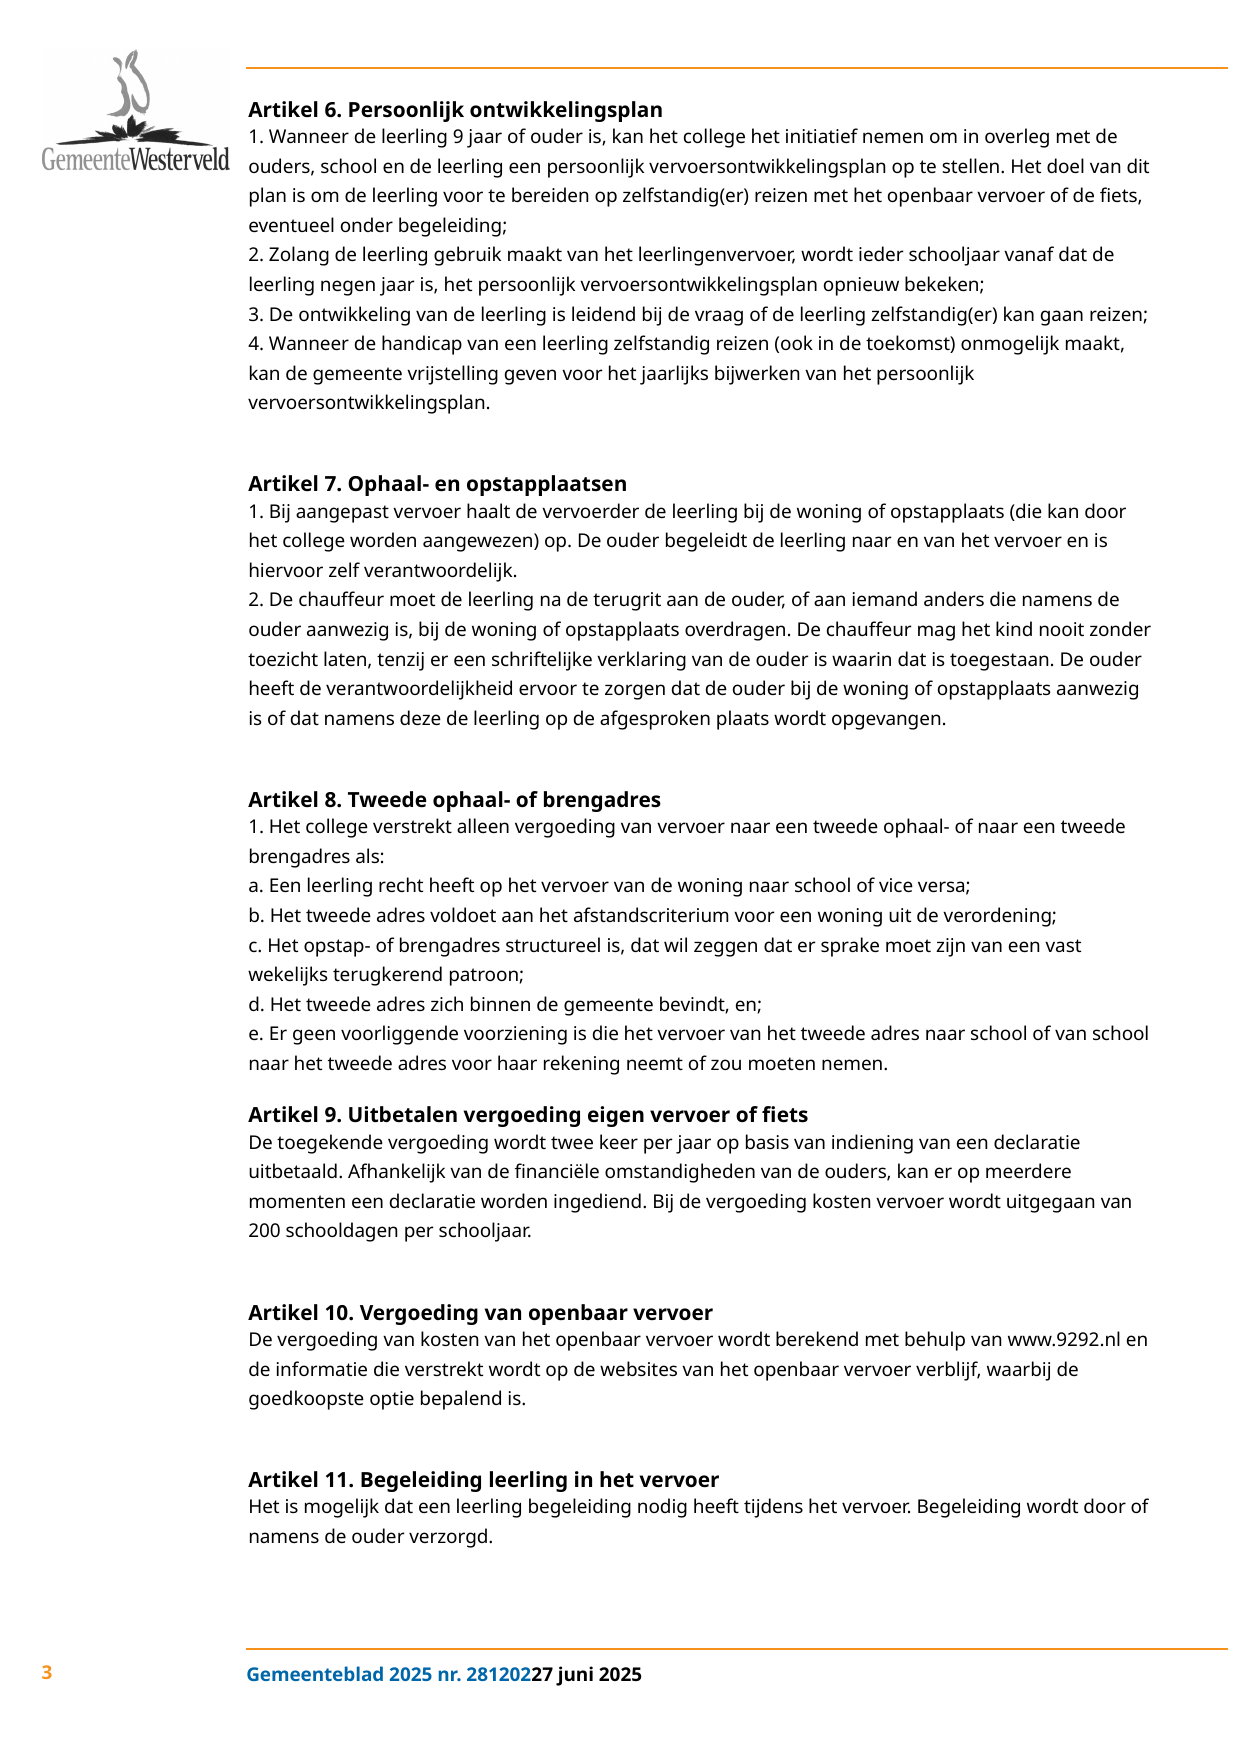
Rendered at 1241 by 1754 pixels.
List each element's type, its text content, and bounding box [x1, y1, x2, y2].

text Artikel 7. Ophaal- en opstapplaatsen [248, 469, 1152, 498]
text d. Het tweede adres zich binnen de gemeente bevindt, en; [248, 991, 1152, 1017]
text Artikel 6. Persoonlijk ontwikkelingsplan [248, 95, 1152, 123]
text 1. Wanneer de leerling 9 jaar of ouder is, kan het college het initiatief nemen om in overleg met de ouders, school en de leerling een persoonlijk vervoersontwikkelingsplan op te stellen. Het doel van dit plan is om de leerling voor te bereiden op zelfstandig(er) reizen met het openbaar vervoer of de fiets, eventueel onder begeleiding; [248, 123, 1152, 238]
text Artikel 8. Tweede ophaal- of brengadres [248, 785, 1152, 813]
text De vergoeding van kosten van het openbaar vervoer wordt berekend met behulp van www.9292.nl en de informatie die verstrekt wordt op de websites van het openbaar vervoer verblijf, waarbij de goedkoopste optie bepalend is. [248, 1326, 1152, 1411]
text Artikel 9. Uitbetalen vergoeding eigen vervoer of fiets [248, 1101, 1152, 1129]
text b. Het tweede adres voldoet aan het afstandscriterium voor een woning uit de verordening; [248, 902, 1152, 928]
text 4. Wanneer de handicap van een leerling zelfstandig reizen (ook in de toekomst) onmogelijk maakt, kan de gemeente vrijstelling geven voor het jaarlijks bijwerken van het persoonlijk vervoersontwikkelingsplan. [248, 330, 1152, 415]
text Artikel 11. Begeleiding leerling in het vervoer [248, 1465, 1152, 1494]
text 1. Het college verstrekt alleen vergoeding van vervoer naar een tweede ophaal- of naar een tweede brengadres als: [248, 813, 1152, 869]
text a. Een leerling recht heeft op het vervoer van de woning naar school of vice versa; [248, 873, 1152, 898]
text 1. Bij aangepast vervoer haalt de vervoerder de leerling bij de woning of opstapplaats (die kan door het college worden aangewezen) op. De ouder begeleidt de leerling naar en van het vervoer en is hiervoor zelf verantwoordelijk. [248, 498, 1152, 583]
text 2. De chauffeur moet de leerling na de terugrit aan de ouder, of aan iemand anders die namens de ouder aanwezig is, bij de woning of opstapplaats overdragen. De chauffeur mag het kind nooit zonder toezicht laten, tenzij er een schriftelijke verklaring van de ouder is waarin dat is toegestaan. De ouder heeft de verantwoordelijkheid ervoor te zorgen dat de ouder bij de woning of opstapplaats aanwezig is of dat namens deze de leerling op de afgesproken plaats wordt opgevangen. [248, 587, 1152, 731]
picture [41, 47, 231, 172]
text De toegekende vergoeding wordt twee keer per jaar op basis van indiening van een declaratie uitbetaald. Afhankelijk van de financiële omstandigheden van de ouders, kan er op meerdere momenten een declaratie worden ingediend. Bij de vergoeding kosten vervoer wordt uitgegaan van 200 schooldagen per schooljaar. [248, 1129, 1152, 1243]
text e. Er geen voorliggende voorziening is die het vervoer van het tweede adres naar school of van school naar het tweede adres voor haar rekening neemt of zou moeten nemen. [248, 1021, 1152, 1076]
text c. Het opstap- of brengadres structureel is, dat wil zeggen dat er sprake moet zijn van een vast wekelijks terugkerend patroon; [248, 932, 1152, 987]
text Artikel 10. Vergoeding van openbaar vervoer [248, 1298, 1152, 1326]
text Het is mogelijk dat een leerling begeleiding nodig heeft tijdens het vervoer. Begeleiding wordt door of namens de ouder verzorgd. [248, 1494, 1152, 1549]
text 3. De ontwikkeling van de leerling is leidend bij de vraag of de leerling zelfstandig(er) kan gaan reizen; [248, 301, 1152, 326]
text 2. Zolang de leerling gebruik maakt van het leerlingenvervoer, wordt ieder schooljaar vanaf dat de leerling negen jaar is, het persoonlijk vervoersontwikkelingsplan opnieuw bekeken; [248, 242, 1152, 297]
